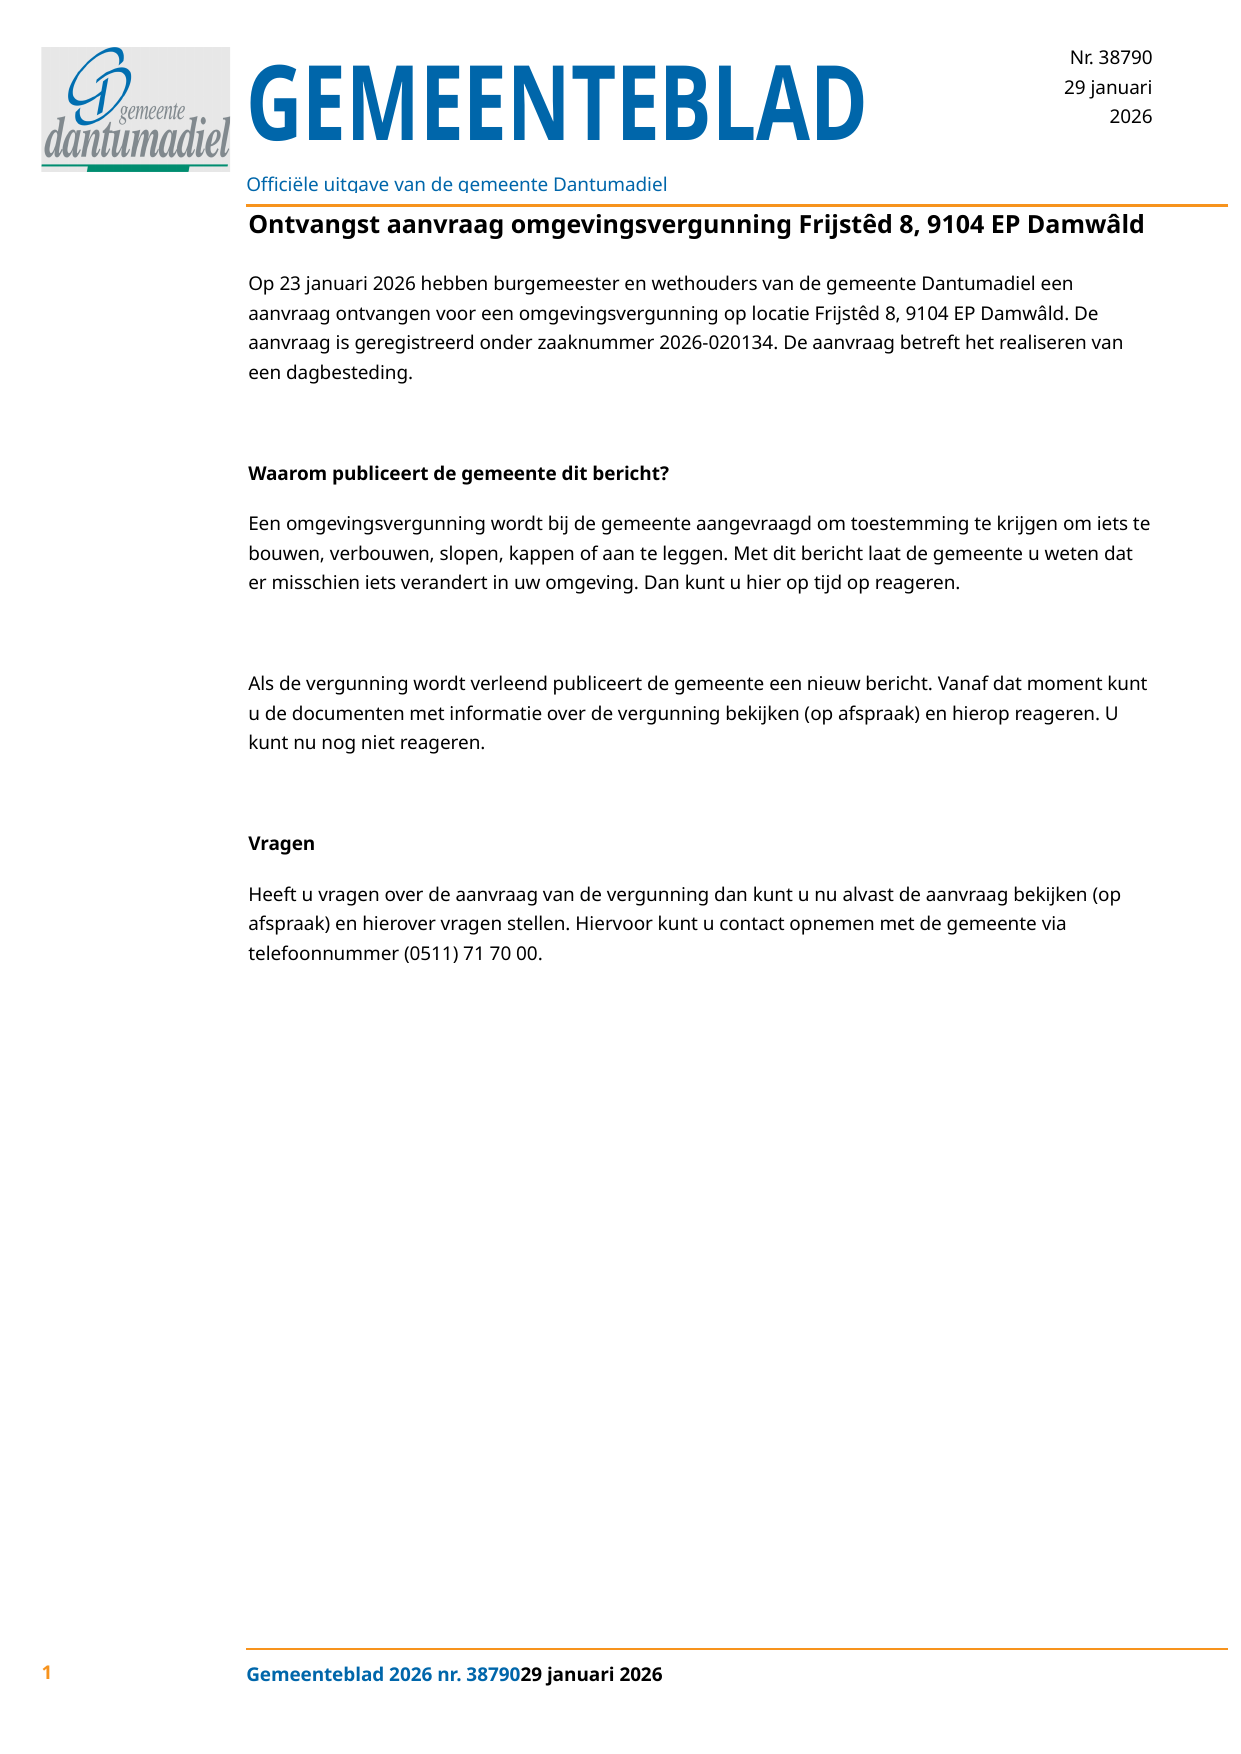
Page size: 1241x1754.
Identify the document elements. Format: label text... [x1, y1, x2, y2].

text Een omgevingsvergunning wordt bij de gemeente aangevraagd om toestemming te krijgen om iets te bouwen, verbouwen, slopen, kappen of aan te leggen. Met dit bericht laat de gemeente u weten dat er misschien iets verandert in uw omgeving. Dan kunt u hier op tijd op reageren. [248, 510, 1152, 595]
text Waarom publiceert de gemeente dit bericht? [248, 460, 1152, 486]
text Heeft u vragen over de aanvraag van de vergunning dan kunt u nu alvast de aanvraag bekijken (op afspraak) en hierover vragen stellen. Hiervoor kunt u contact opnemen met de gemeente via telefoonnummer (0511) 71 70 00. [248, 881, 1152, 966]
text Als de vergunning wordt verleend publiceert de gemeente een nieuw bericht. Vanaf dat moment kunt u de documenten met informatie over de vergunning bekijken (op afspraak) en hierop reageren. U kunt nu nog niet reageren. [248, 670, 1152, 755]
text Op 23 januari 2026 hebben burgemeester en wethouders van de gemeente Dantumadiel een aanvraag ontvangen voor een omgevingsvergunning op locatie Frijstêd 8, 9104 EP Damwâld. De aanvraag is geregistreerd onder zaaknummer 2026-020134. De aanvraag betreft het realiseren van een dagbesteding. [248, 270, 1152, 385]
text Ontvangst aanvraag omgevingsvergunning Frijstêd 8, 9104 EP Damwâld [248, 207, 1152, 241]
picture [41, 47, 231, 172]
text Vragen [248, 830, 1152, 856]
